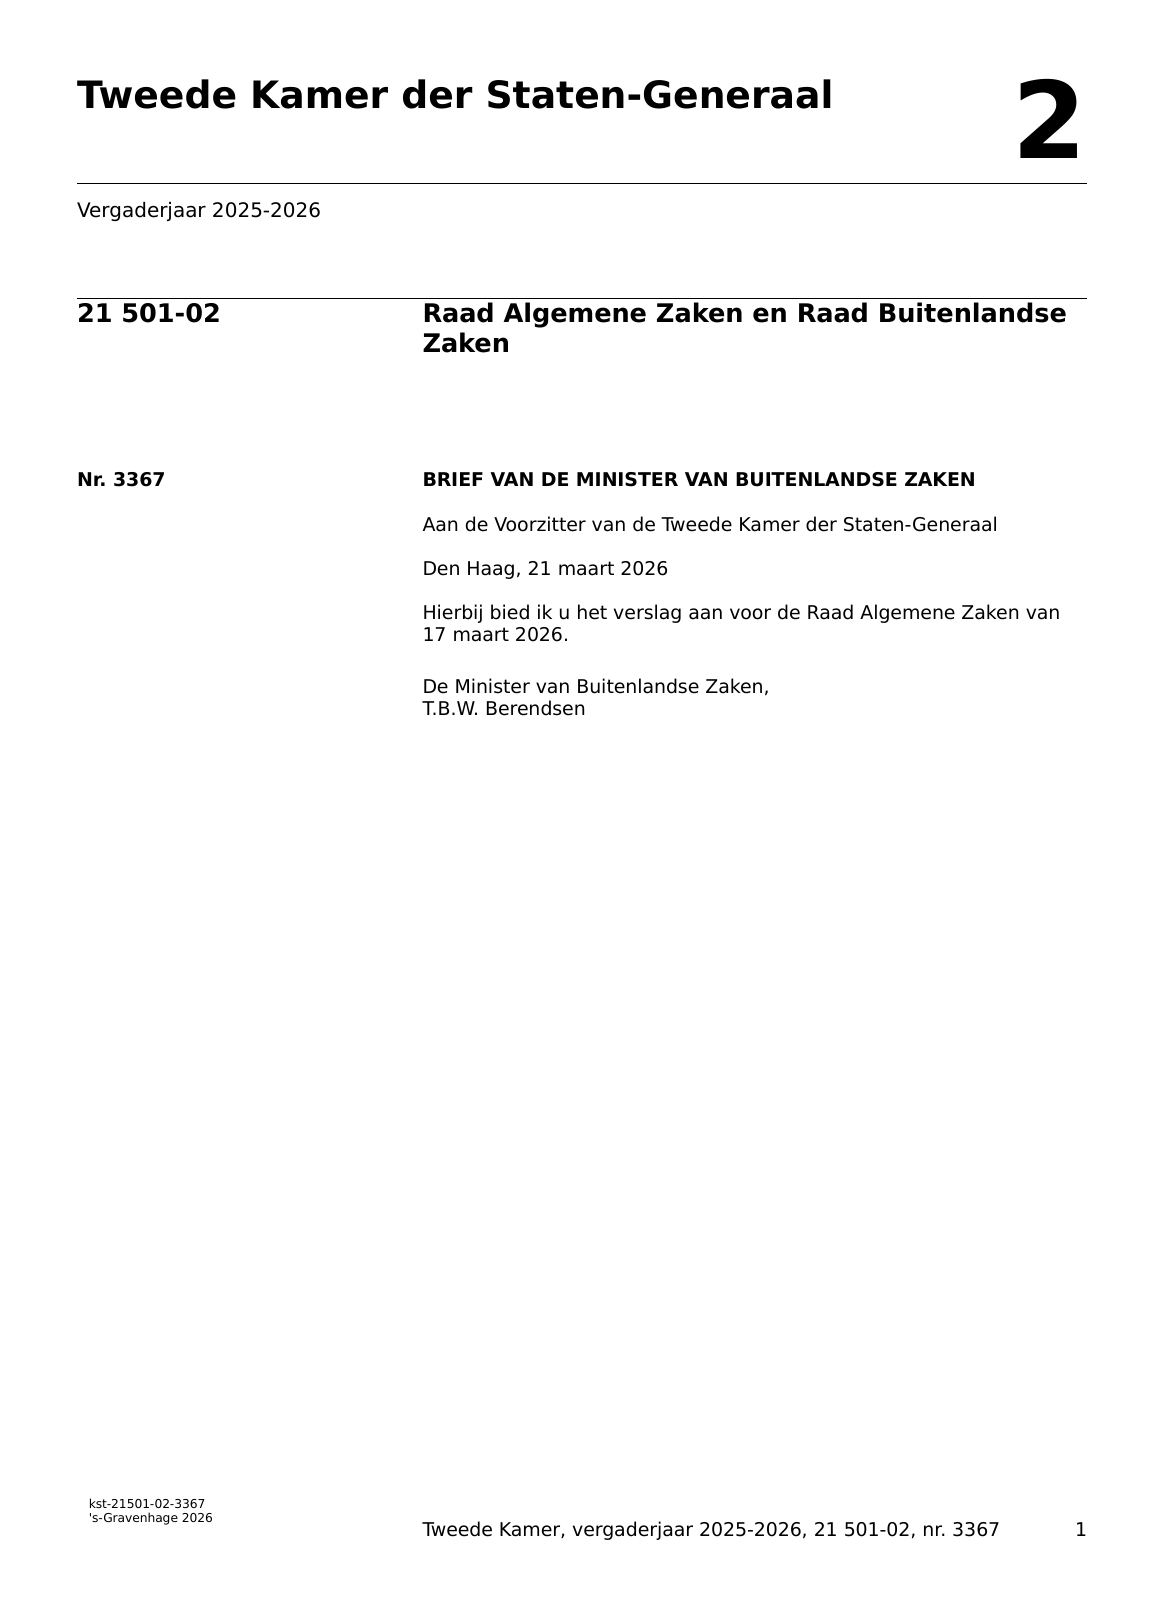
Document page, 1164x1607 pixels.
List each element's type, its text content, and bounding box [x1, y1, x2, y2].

text Den Haag, 21 maart 2026 [422, 558, 1087, 580]
table_header Tweede Kamer der Staten-Generaal [77, 59, 886, 183]
subtitle 21 501-02 Raad Algemene Zaken en Raad Buitenlandse Zaken [77, 299, 1087, 358]
text 's-Gravenhage 2026 [88, 1511, 323, 1525]
text De Minister van Buitenlandse Zaken, T.B.W. Berendsen [422, 676, 1087, 720]
text Aan de Voorzitter van de Tweede Kamer der Staten-Generaal [422, 513, 1087, 536]
table_header 2 [886, 59, 1087, 183]
text kst-21501-02-3367 [88, 1497, 323, 1511]
text Hierbij bied ik u het verslag aan voor de Raad Algemene Zaken van 17 maart 2026. [422, 602, 1087, 646]
table_cell Vergaderjaar 2025-2026 [77, 184, 1087, 298]
subtitle Nr. 3367 BRIEF VAN DE MINISTER VAN BUITENLANDSE ZAKEN [77, 469, 1087, 491]
